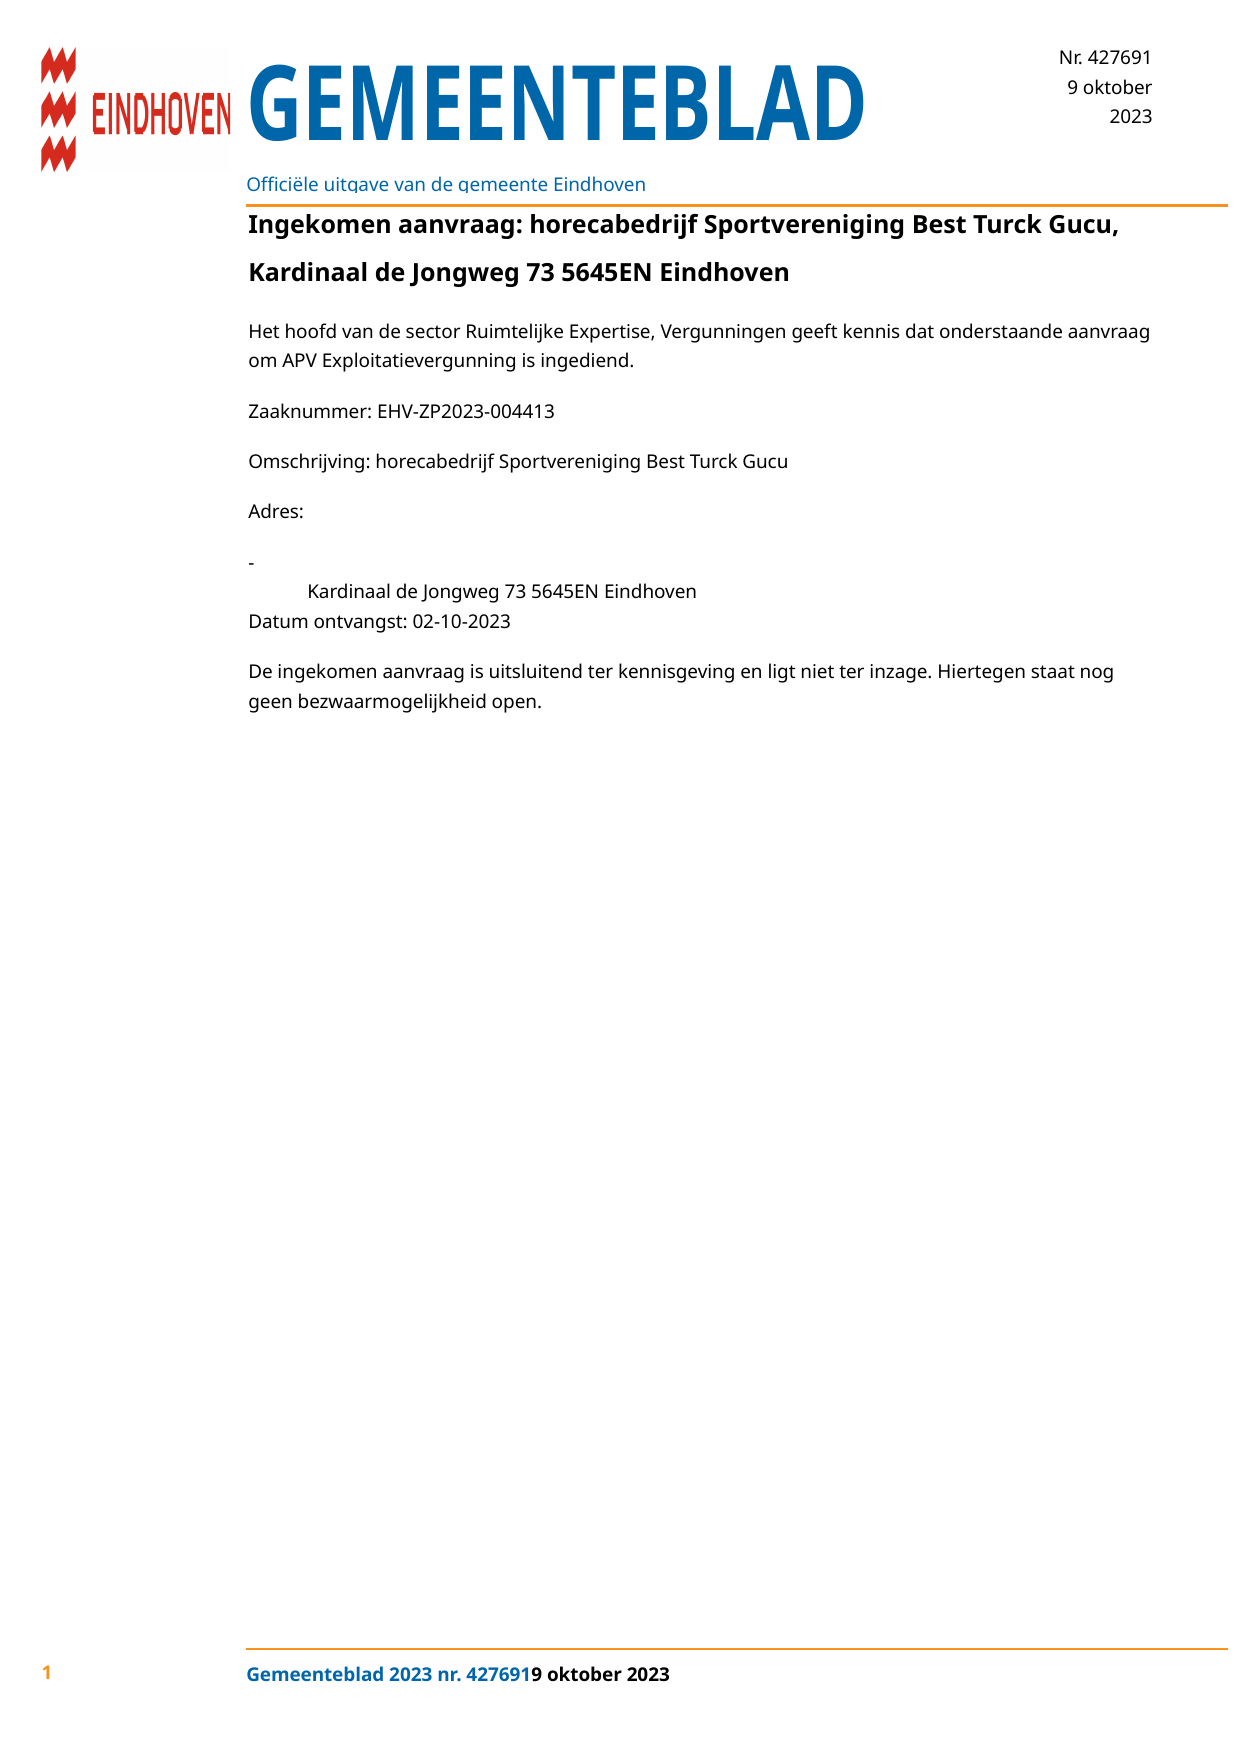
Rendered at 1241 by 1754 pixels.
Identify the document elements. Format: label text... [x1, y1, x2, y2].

text Adres: [248, 499, 1152, 524]
text Ingekomen aanvraag: horecabedrijf Sportvereniging Best Turck Gucu, Kardinaal de Jongweg 73 5645EN Eindhoven [248, 207, 1152, 288]
text Omschrijving: horecabedrijf Sportvereniging Best Turck Gucu [248, 448, 1152, 474]
list Kardinaal de Jongweg 73 5645EN Eindhoven [248, 579, 1152, 604]
text Zaaknummer: EHV-ZP2023-004413 [248, 398, 1152, 424]
text De ingekomen aanvraag is uitsluitend ter kennisgeving en ligt niet ter inzage. Hiertegen staat nog geen bezwaarmogelijkheid open. [248, 659, 1152, 714]
picture [41, 47, 231, 172]
text Datum ontvangst: 02-10-2023 [248, 608, 1152, 634]
text Het hoofd van de sector Ruimtelijke Expertise, Vergunningen geeft kennis dat onderstaande aanvraag om APV Exploitatievergunning is ingediend. [248, 318, 1152, 373]
